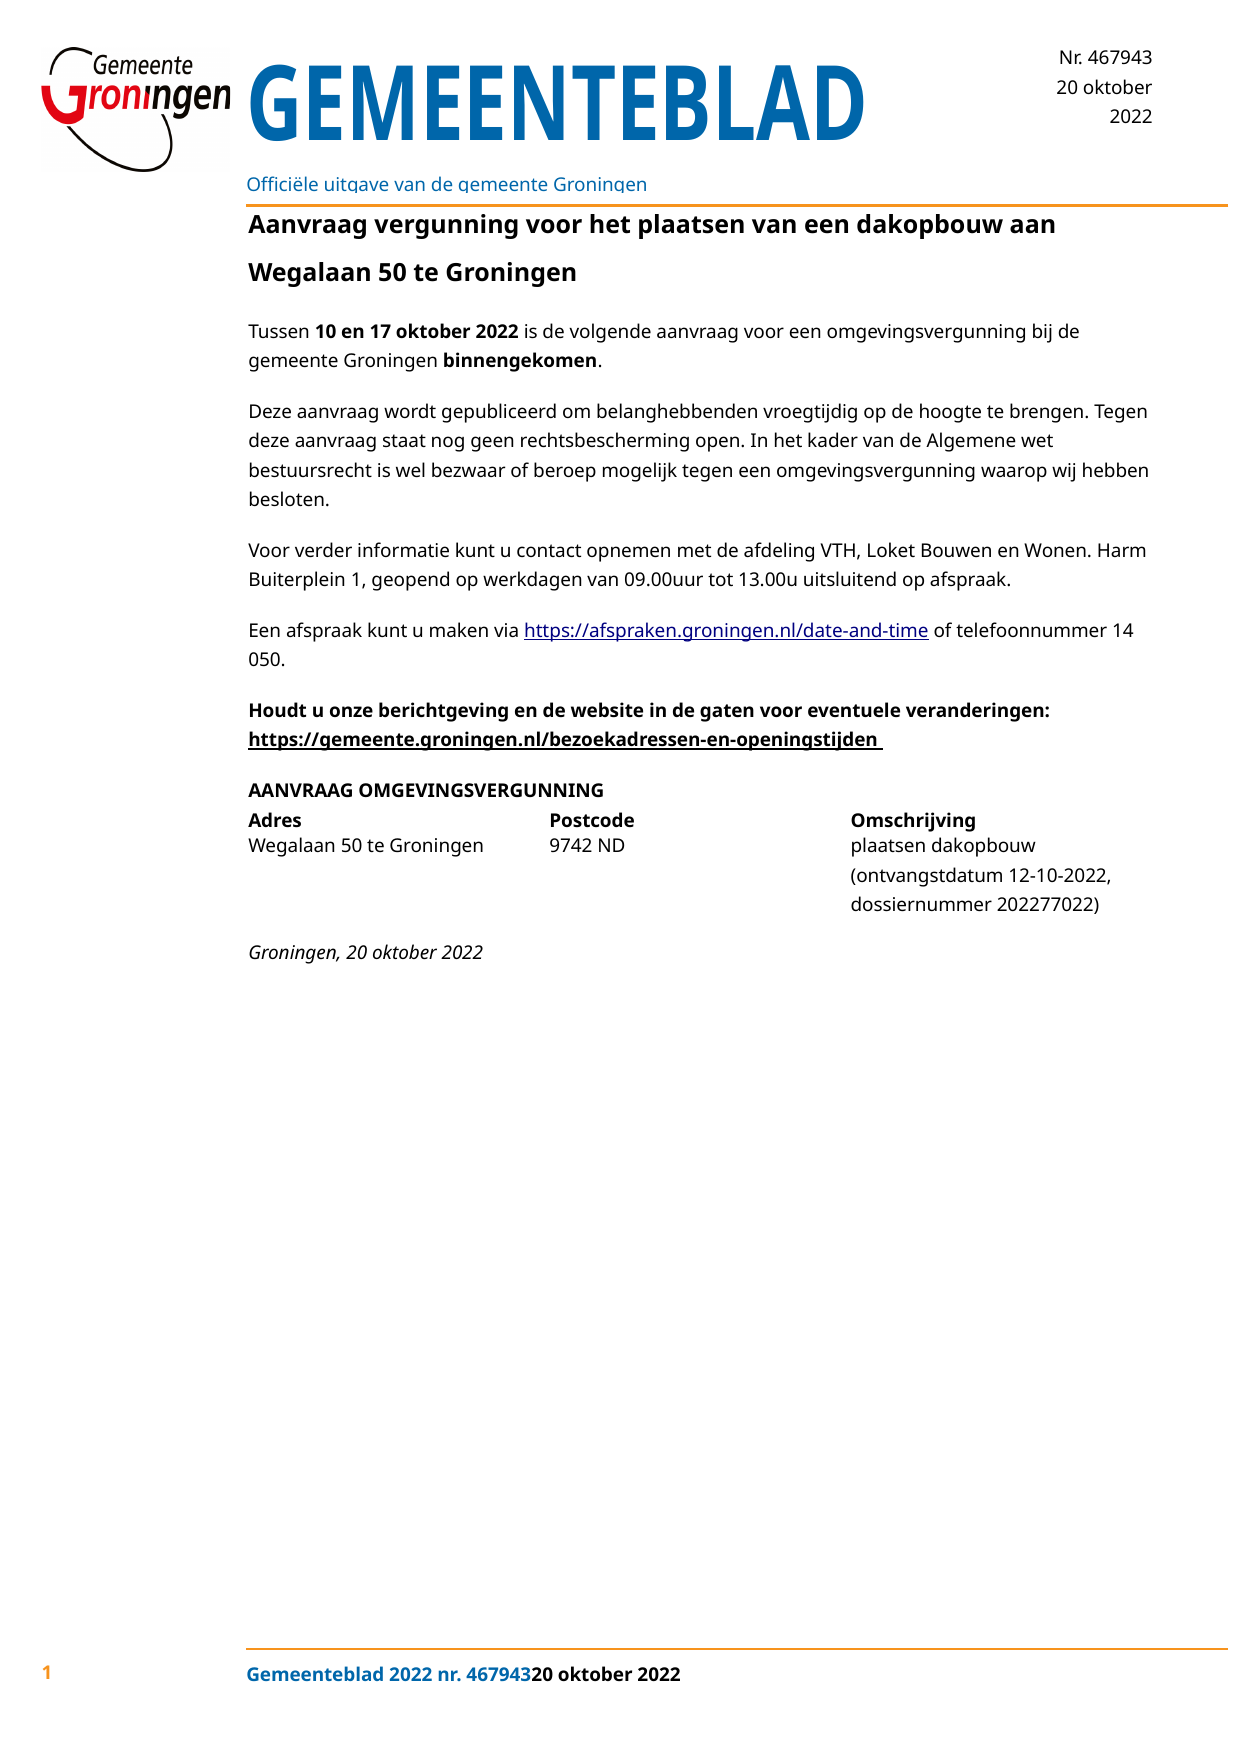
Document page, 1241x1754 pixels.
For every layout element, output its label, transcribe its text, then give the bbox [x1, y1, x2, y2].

table_cell Wegalaan 50 te Groningen [248, 833, 549, 917]
text Een afspraak kunt u maken via https://afspraken.groningen.nl/date-and-time of telefoonnummer 14 050. [248, 617, 1152, 672]
text Tussen 10 en 17 oktober 2022 is de volgende aanvraag voor een omgevingsvergunning bij de gemeente Groningen binnengekomen. [248, 318, 1152, 373]
text Aanvraag vergunning voor het plaatsen van een dakopbouw aan Wegalaan 50 te Groningen [248, 207, 1152, 288]
text AANVRAAG OMGEVINGSVERGUNNING [248, 777, 1152, 803]
text Houdt u onze berichtgeving en de website in de gaten voor eventuele veranderingen: https://gemeente.groningen.nl/bezoekadressen-en-openingstijden [248, 697, 1152, 752]
table_cell 9742 ND [549, 833, 850, 917]
table_header Omschrijving [850, 807, 1152, 832]
picture [41, 47, 231, 172]
text Groningen, 20 oktober 2022 [248, 939, 1152, 964]
table_cell plaatsen dakopbouw (ontvangstdatum 12-10-2022, dossiernummer 202277022) [850, 833, 1152, 917]
text Voor verder informatie kunt u contact opnemen met de afdeling VTH, Loket Bouwen en Wonen. Harm Buiterplein 1, geopend op werkdagen van 09.00uur tot 13.00u uitsluitend op afspraak. [248, 537, 1152, 592]
text Deze aanvraag wordt gepubliceerd om belanghebbenden vroegtijdig op de hoogte te brengen. Tegen deze aanvraag staat nog geen rechtsbescherming open. In het kader van de Algemene wet bestuursrecht is wel bezwaar of beroep mogelijk tegen een omgevingsvergunning waarop wij hebben besloten. [248, 398, 1152, 512]
table_header Adres [248, 807, 549, 832]
table_header Postcode [549, 807, 850, 832]
